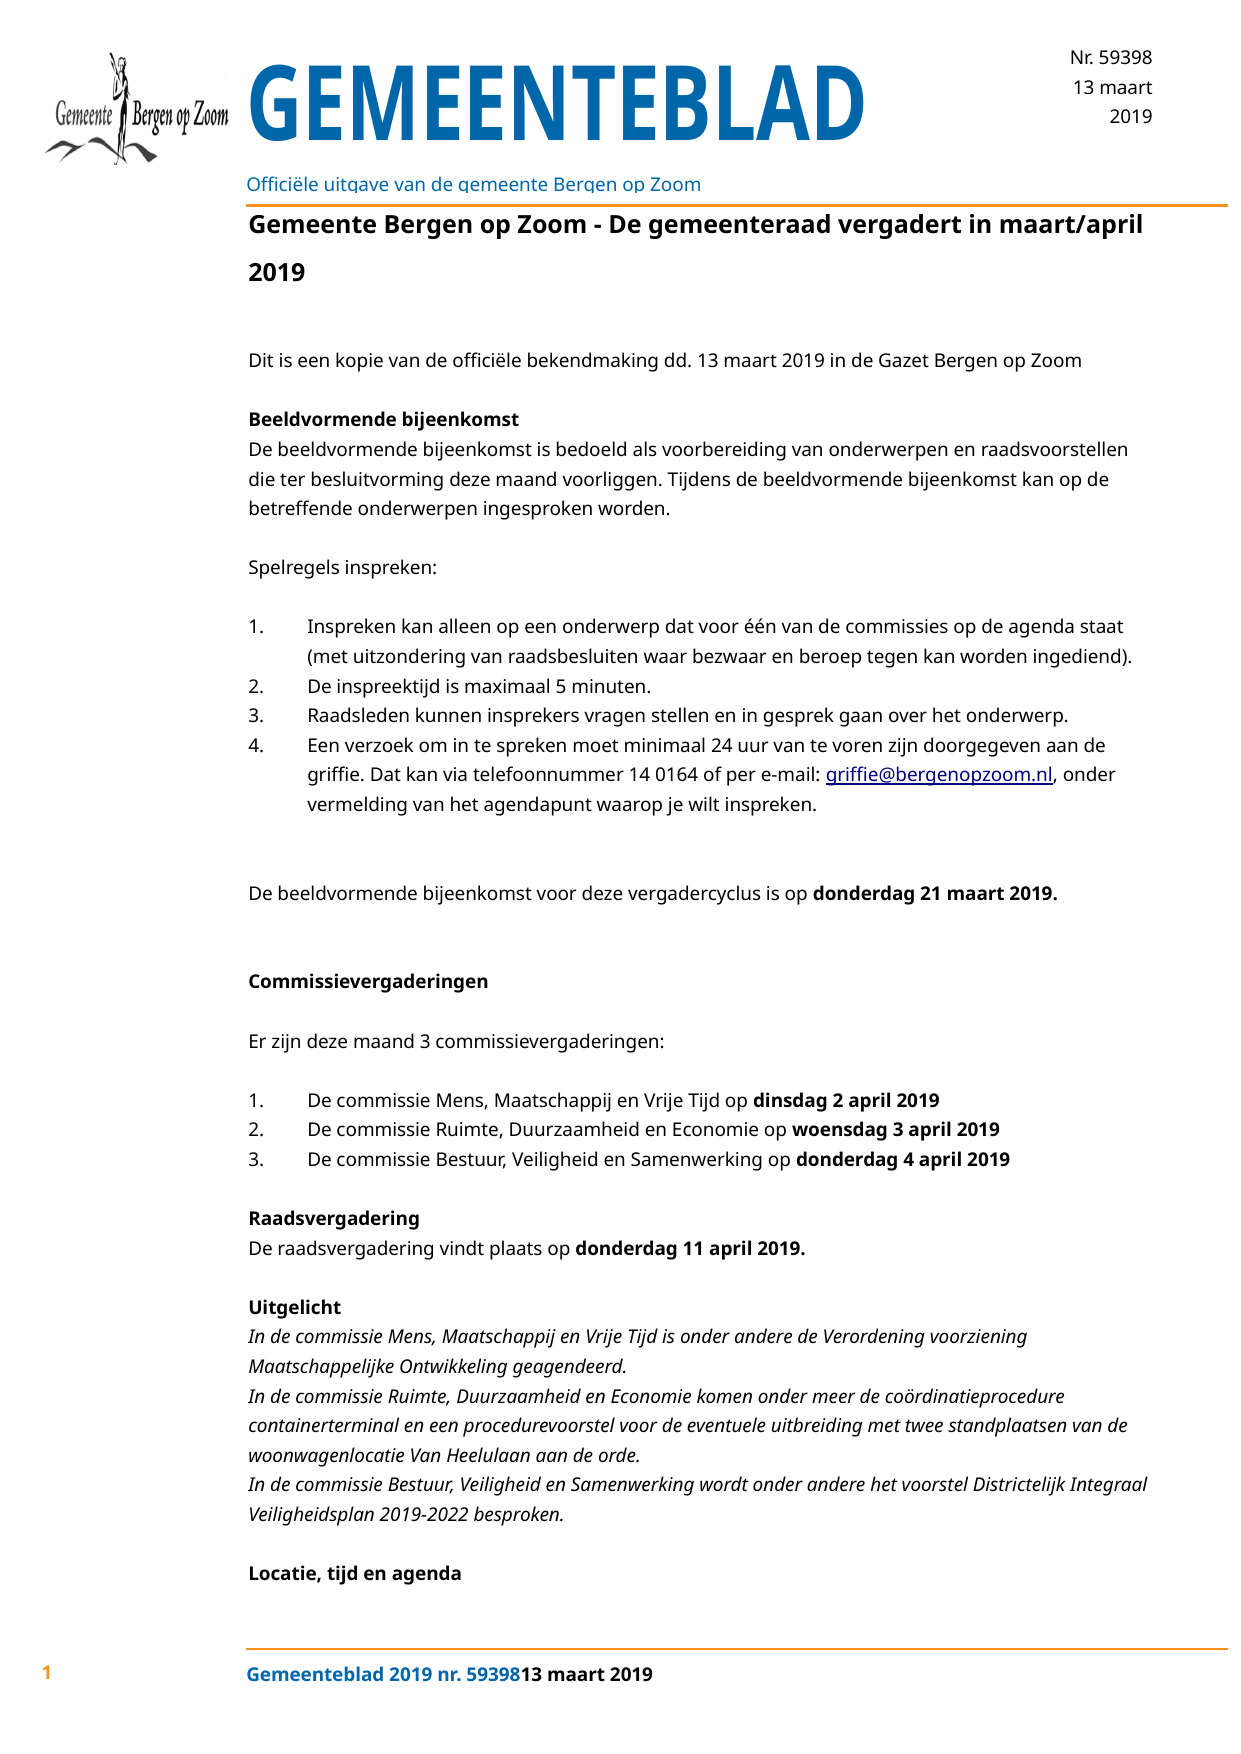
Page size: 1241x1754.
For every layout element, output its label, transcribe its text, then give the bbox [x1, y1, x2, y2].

text Commissievergaderingen [248, 969, 1152, 994]
list De inspreektijd is maximaal 5 minuten. [248, 673, 1152, 699]
text Raadsvergadering [248, 1205, 1152, 1231]
text De beeldvormende bijeenkomst voor deze vergadercyclus is op donderdag 21 maart 2019. [248, 880, 1152, 906]
list De commissie Ruimte, Duurzaamheid en Economie op woensdag 3 april 2019 [248, 1117, 1152, 1142]
list De commissie Mens, Maatschappij en Vrije Tijd op dinsdag 2 april 2019 [248, 1087, 1152, 1113]
text Dit is een kopie van de officiële bekendmaking dd. 13 maart 2019 in de Gazet Bergen op Zoom [248, 347, 1152, 373]
text Uitgelicht [248, 1294, 1152, 1320]
text Spelregels inspreken: [248, 554, 1152, 580]
picture [41, 47, 231, 172]
list De commissie Bestuur, Veiligheid en Samenwerking op donderdag 4 april 2019 [248, 1146, 1152, 1172]
text In de commissie Ruimte, Duurzaamheid en Economie komen onder meer de coördinatieprocedure containerterminal en een procedurevoorstel voor de eventuele uitbreiding met twee standplaatsen van de woonwagenlocatie Van Heelulaan aan de orde. [248, 1383, 1152, 1468]
list Een verzoek om in te spreken moet minimaal 24 uur van te voren zijn doorgegeven aan de griffie. Dat kan via telefoonnummer 14 0164 of per e-mail: griffie@bergenopzoom.nl, onder vermelding van het agendapunt waarop je wilt inspreken. [248, 732, 1152, 817]
text In de commissie Mens, Maatschappij en Vrije Tijd is onder andere de Verordening voorziening Maatschappelijke Ontwikkeling geagendeerd. [248, 1324, 1152, 1379]
list Inspreken kan alleen op een onderwerp dat voor één van de commissies op de agenda staat (met uitzondering van raadsbesluiten waar bezwaar en beroep tegen kan worden ingediend). [248, 614, 1152, 669]
text Er zijn deze maand 3 commissievergaderingen: [248, 1028, 1152, 1054]
text Beeldvormende bijeenkomst [248, 407, 1152, 432]
text Locatie, tijd en agenda [248, 1560, 1152, 1586]
text Gemeente Bergen op Zoom - De gemeenteraad vergadert in maart/april 2019 [248, 207, 1152, 288]
text In de commissie Bestuur, Veiligheid en Samenwerking wordt onder andere het voorstel Districtelijk Integraal Veiligheidsplan 2019-2022 besproken. [248, 1472, 1152, 1527]
text De beeldvormende bijeenkomst is bedoeld als voorbereiding van onderwerpen en raadsvoorstellen die ter besluitvorming deze maand voorliggen. Tijdens de beeldvormende bijeenkomst kan op de betreffende onderwerpen ingesproken worden. [248, 436, 1152, 521]
list Raadsleden kunnen insprekers vragen stellen en in gesprek gaan over het onderwerp. [248, 702, 1152, 728]
text De raadsvergadering vindt plaats op donderdag 11 april 2019. [248, 1235, 1152, 1261]
